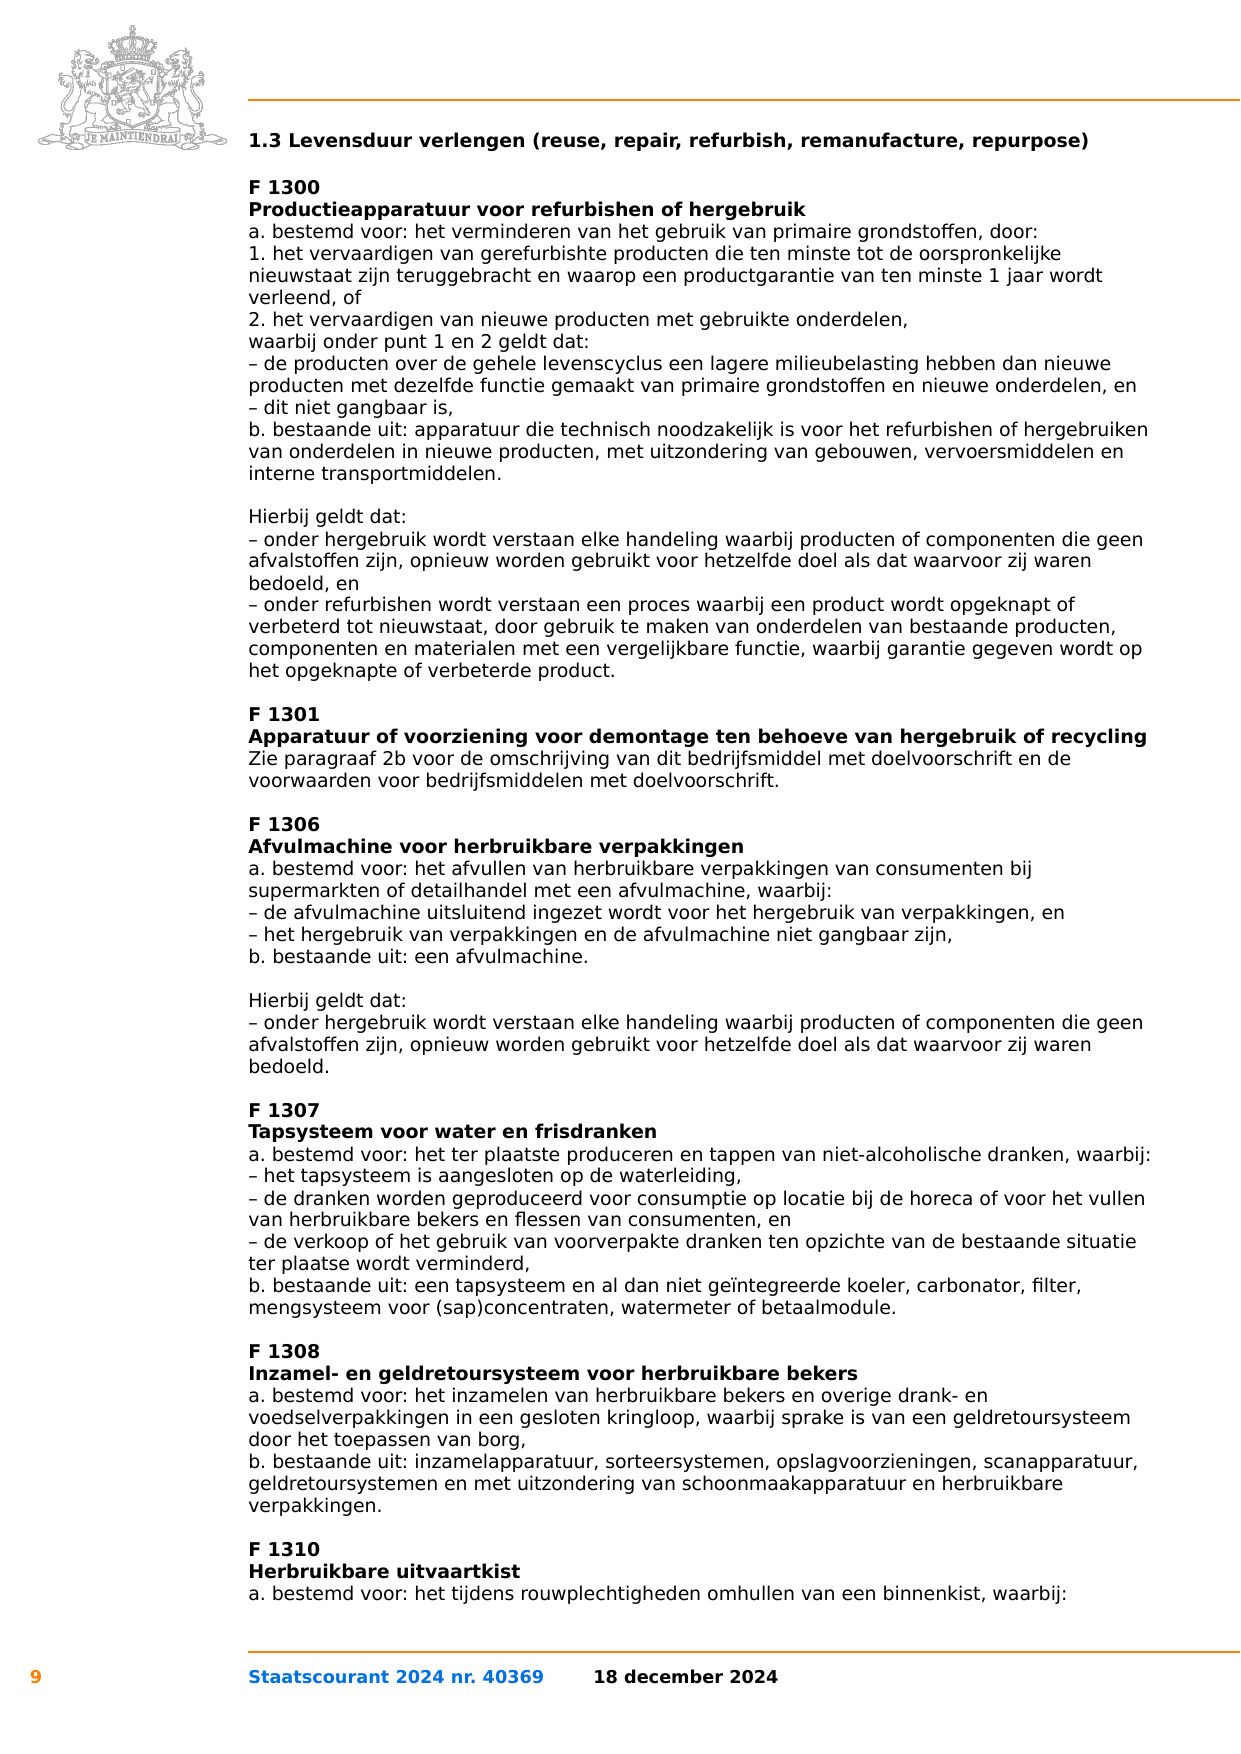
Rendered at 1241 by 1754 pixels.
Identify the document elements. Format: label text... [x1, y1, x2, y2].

text – het tapsysteem is aangesloten op de waterleiding, [248, 1165, 1163, 1187]
text 2. het vervaardigen van nieuwe producten met gebruikte onderdelen, [248, 309, 1163, 331]
text – onder hergebruik wordt verstaan elke handeling waarbij producten of componenten die geen afvalstoffen zijn, opnieuw worden gebruikt voor hetzelfde doel als dat waarvoor zij waren bedoeld, en [248, 528, 1163, 594]
text a. bestemd voor: het afvullen van herbruikbare verpakkingen van consumenten bij supermarkten of detailhandel met een afvulmachine, waarbij: [248, 858, 1163, 902]
text Afvulmachine voor herbruikbare verpakkingen [248, 836, 1163, 858]
text Hierbij geldt dat: [248, 990, 1163, 1012]
text waarbij onder punt 1 en 2 geldt dat: [248, 331, 1163, 353]
text F 1300 [248, 177, 1163, 199]
text a. bestemd voor: het verminderen van het gebruik van primaire grondstoffen, door: [248, 221, 1163, 243]
text a. bestemd voor: het ter plaatste produceren en tappen van niet-alcoholische dranken, waarbij: [248, 1143, 1163, 1165]
text Productieapparatuur voor refurbishen of hergebruik [248, 199, 1163, 221]
text 1. het vervaardigen van gerefurbishte producten die ten minste tot de oorspronkelijke nieuwstaat zijn teruggebracht en waarop een productgarantie van ten minste 1 jaar wordt verleend, of [248, 243, 1163, 309]
text b. bestaande uit: een afvulmachine. [248, 946, 1163, 968]
text F 1307 [248, 1099, 1163, 1121]
text F 1310 [248, 1539, 1163, 1561]
text Hierbij geldt dat: [248, 506, 1163, 528]
text b. bestaande uit: een tapsysteem en al dan niet geïntegreerde koeler, carbonator, filter, mengsysteem voor (sap)concentraten, watermeter of betaalmodule. [248, 1275, 1163, 1319]
text – de afvulmachine uitsluitend ingezet wordt voor het hergebruik van verpakkingen, en [248, 902, 1163, 924]
text Herbruikbare uitvaartkist [248, 1561, 1163, 1583]
text Tapsysteem voor water en frisdranken [248, 1121, 1163, 1143]
text – de verkoop of het gebruik van voorverpakte dranken ten opzichte van de bestaande situatie ter plaatse wordt verminderd, [248, 1231, 1163, 1275]
text Inzamel- en geldretoursysteem voor herbruikbare bekers [248, 1363, 1163, 1385]
text F 1308 [248, 1341, 1163, 1363]
text – dit niet gangbaar is, [248, 397, 1163, 419]
text F 1306 [248, 814, 1163, 836]
text Zie paragraaf 2b voor de omschrijving van dit bedrijfsmiddel met doelvoorschrift en de voorwaarden voor bedrijfsmiddelen met doelvoorschrift. [248, 748, 1163, 792]
picture [38, 25, 227, 150]
subtitle 1.3 Levensduur verlengen (reuse, repair, refurbish, remanufacture, repurpose) [248, 130, 1163, 152]
text a. bestemd voor: het tijdens rouwplechtigheden omhullen van een binnenkist, waarbij: [248, 1583, 1163, 1605]
text – het hergebruik van verpakkingen en de afvulmachine niet gangbaar zijn, [248, 924, 1163, 946]
text Apparatuur of voorziening voor demontage ten behoeve van hergebruik of recycling [248, 726, 1163, 748]
text F 1301 [248, 704, 1163, 726]
text – onder refurbishen wordt verstaan een proces waarbij een product wordt opgeknapt of verbeterd tot nieuwstaat, door gebruik te maken van onderdelen van bestaande producten, componenten en materialen met een vergelijkbare functie, waarbij garantie gegeven wordt op het opgeknapte of verbeterde product. [248, 594, 1163, 682]
text a. bestemd voor: het inzamelen van herbruikbare bekers en overige drank- en voedselverpakkingen in een gesloten kringloop, waarbij sprake is van een geldretoursysteem door het toepassen van borg, [248, 1385, 1163, 1451]
text b. bestaande uit: inzamelapparatuur, sorteersystemen, opslagvoorzieningen, scanapparatuur, geldretoursystemen en met uitzondering van schoonmaakapparatuur en herbruikbare verpakkingen. [248, 1451, 1163, 1517]
text b. bestaande uit: apparatuur die technisch noodzakelijk is voor het refurbishen of hergebruiken van onderdelen in nieuwe producten, met uitzondering van gebouwen, vervoersmiddelen en interne transportmiddelen. [248, 419, 1163, 484]
text – onder hergebruik wordt verstaan elke handeling waarbij producten of componenten die geen afvalstoffen zijn, opnieuw worden gebruikt voor hetzelfde doel als dat waarvoor zij waren bedoeld. [248, 1012, 1163, 1078]
text – de dranken worden geproduceerd voor consumptie op locatie bij de horeca of voor het vullen van herbruikbare bekers en flessen van consumenten, en [248, 1187, 1163, 1231]
text – de producten over de gehele levenscyclus een lagere milieubelasting hebben dan nieuwe producten met dezelfde functie gemaakt van primaire grondstoffen en nieuwe onderdelen, en [248, 353, 1163, 397]
